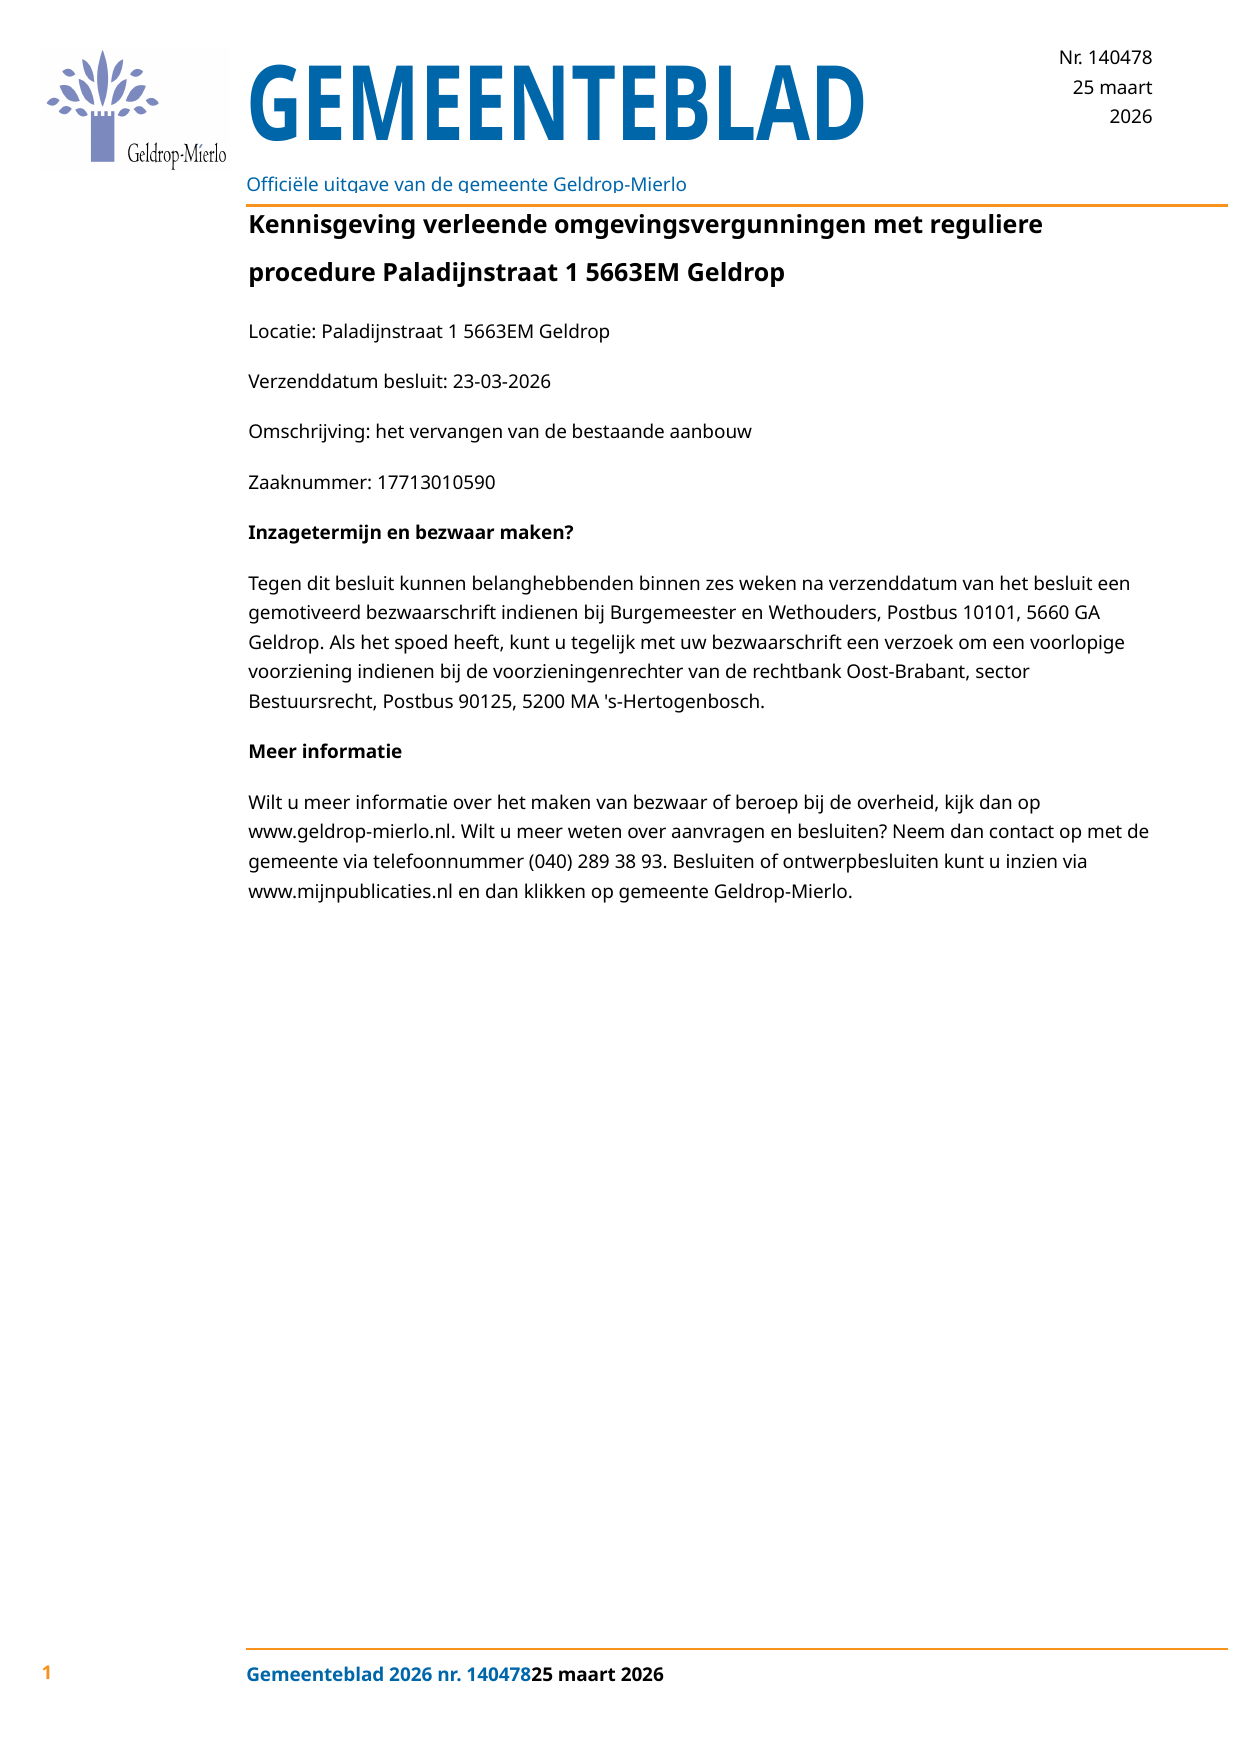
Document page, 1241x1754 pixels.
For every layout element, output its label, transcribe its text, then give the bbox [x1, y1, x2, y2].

text Omschrijving: het vervangen van de bestaande aanbouw [248, 419, 1152, 444]
text Kennisgeving verleende omgevingsvergunningen met reguliere procedure Paladijnstraat 1 5663EM Geldrop [248, 207, 1152, 288]
text Locatie: Paladijnstraat 1 5663EM Geldrop [248, 318, 1152, 344]
text Zaaknummer: 17713010590 [248, 469, 1152, 495]
text Inzagetermijn en bezwaar maken? [248, 519, 1152, 545]
text Tegen dit besluit kunnen belanghebbenden binnen zes weken na verzenddatum van het besluit een gemotiveerd bezwaarschrift indienen bij Burgemeester en Wethouders, Postbus 10101, 5660 GA Geldrop. Als het spoed heeft, kunt u tegelijk met uw bezwaarschrift een verzoek om een voorlopige voorziening indienen bij de voorzieningenrechter van de rechtbank Oost-Brabant, sector Bestuursrecht, Postbus 90125, 5200 MA 's-Hertogenbosch. [248, 570, 1152, 714]
text Wilt u meer informatie over het maken van bezwaar of beroep bij de overheid, kijk dan op www.geldrop-mierlo.nl. Wilt u meer weten over aanvragen en besluiten? Neem dan contact op met de gemeente via telefoonnummer (040) 289 38 93. Besluiten of ontwerpbesluiten kunt u inzien via www.mijnpublicaties.nl en dan klikken op gemeente Geldrop-Mierlo. [248, 789, 1152, 904]
text Verzenddatum besluit: 23-03-2026 [248, 368, 1152, 394]
picture [41, 47, 231, 172]
text Meer informatie [248, 739, 1152, 764]
